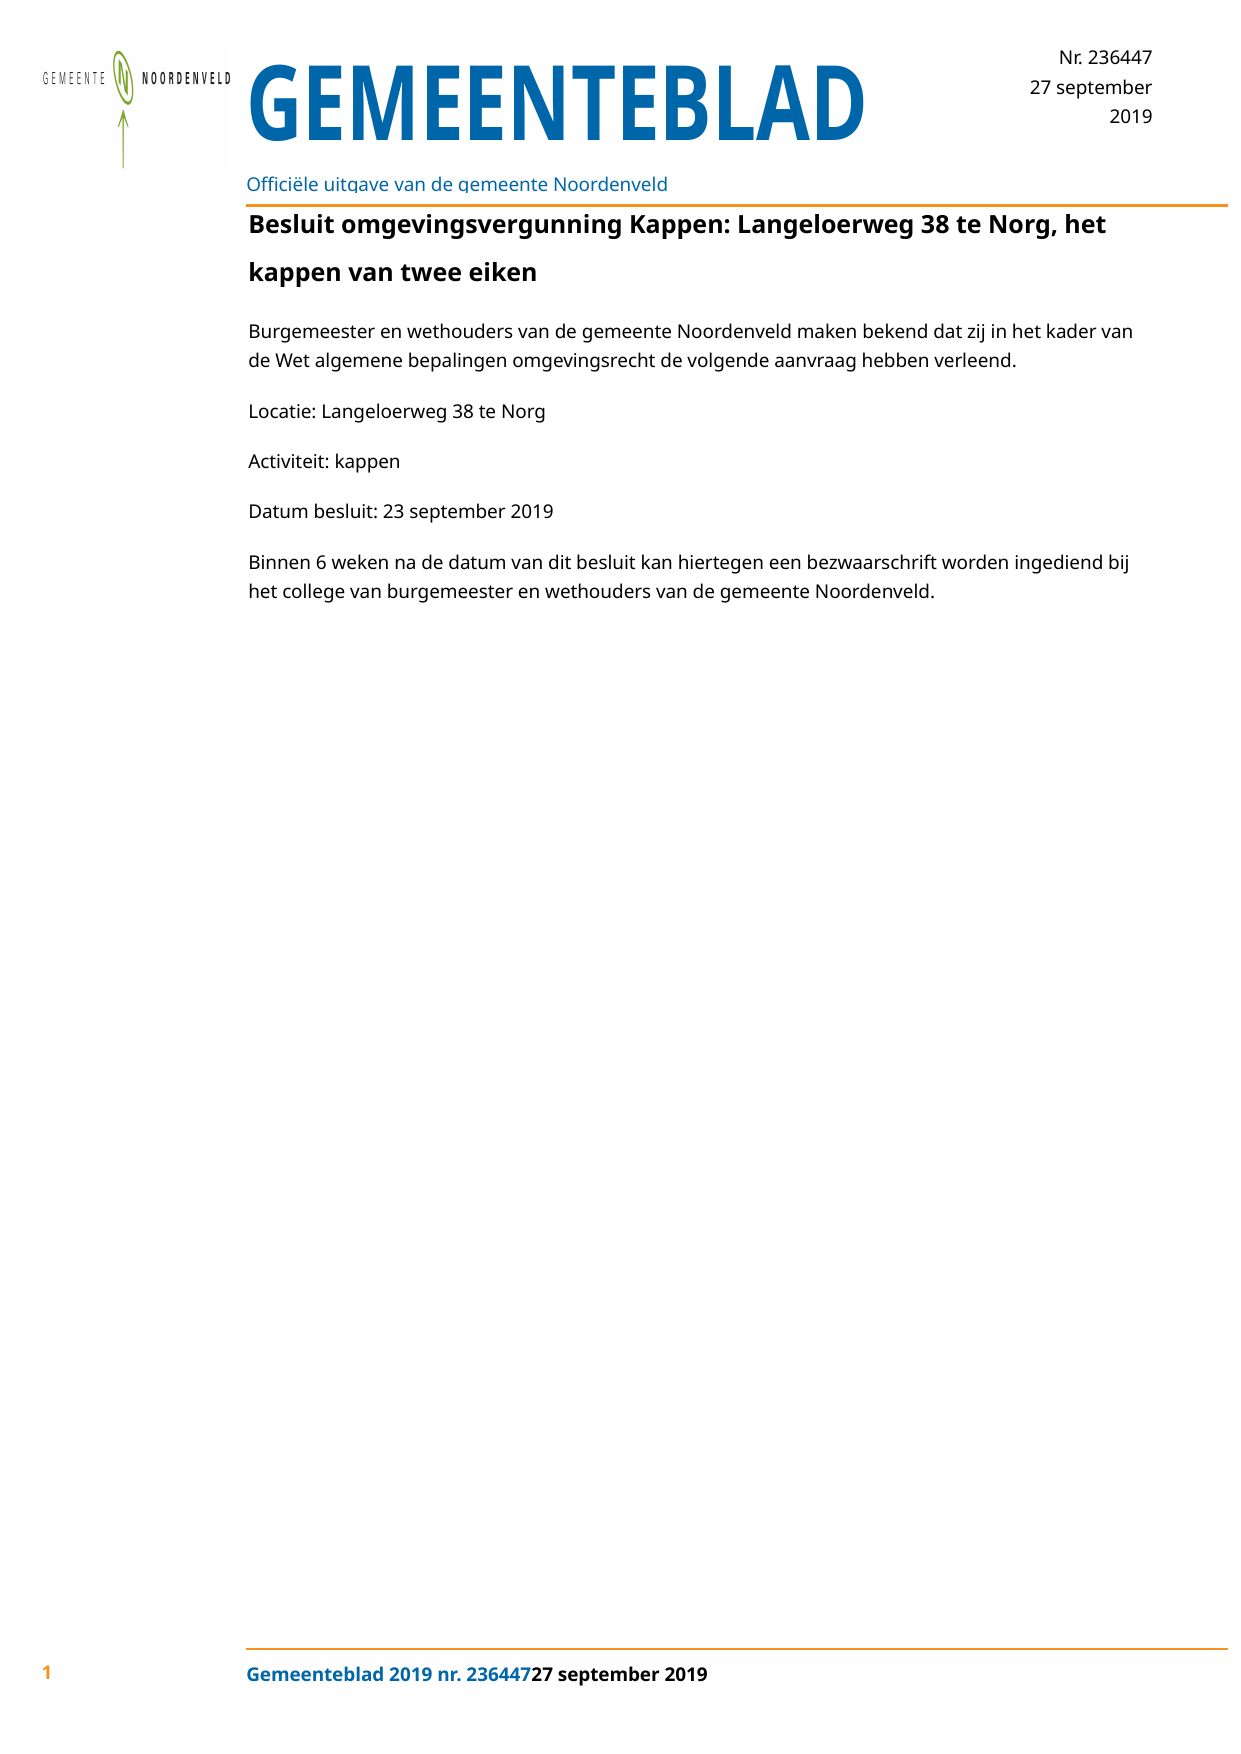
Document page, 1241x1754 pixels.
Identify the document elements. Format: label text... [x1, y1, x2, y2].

text Datum besluit: 23 september 2019 [248, 499, 1152, 524]
text Locatie: Langeloerweg 38 te Norg [248, 398, 1152, 424]
picture [41, 47, 231, 172]
text Besluit omgevingsvergunning Kappen: Langeloerweg 38 te Norg, het kappen van twee eiken [248, 207, 1152, 288]
text Activiteit: kappen [248, 448, 1152, 474]
text Burgemeester en wethouders van de gemeente Noordenveld maken bekend dat zij in het kader van de Wet algemene bepalingen omgevingsrecht de volgende aanvraag hebben verleend. [248, 318, 1152, 373]
text Binnen 6 weken na de datum van dit besluit kan hiertegen een bezwaarschrift worden ingediend bij het college van burgemeester en wethouders van de gemeente Noordenveld. [248, 549, 1152, 604]
